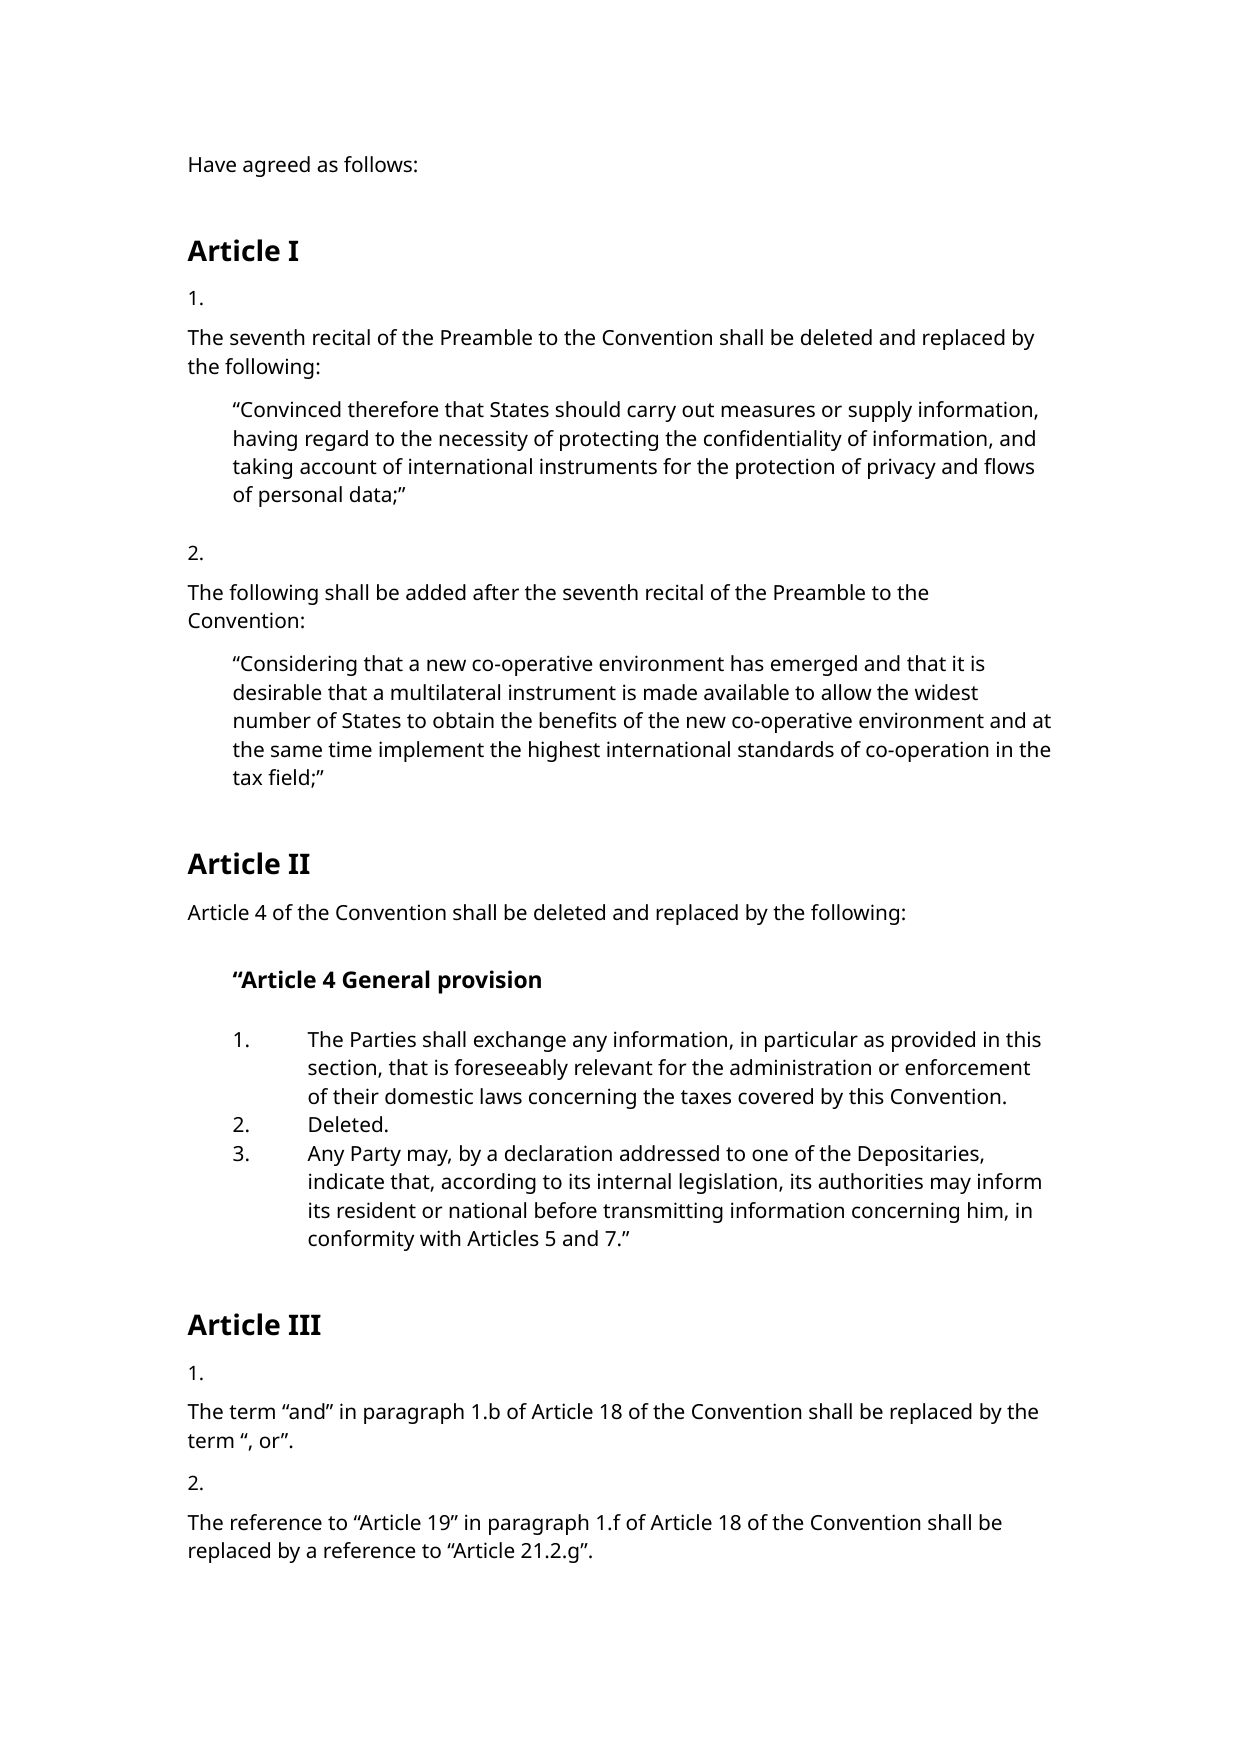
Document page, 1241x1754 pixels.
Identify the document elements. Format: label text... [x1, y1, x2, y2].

text The seventh recital of the Preamble to the Convention shall be deleted and replaced by the following: [187, 323, 1053, 380]
list Any Party may, by a declaration addressed to one of the Depositaries, indicate that, according to its internal legislation, its authorities may inform its resident or national before transmitting information concerning him, in conformity with Articles 5 and 7.” [232, 1139, 1053, 1253]
text The reference to “Article 19” in paragraph 1.f of Article 18 of the Convention shall be replaced by a reference to “Article 21.2.g”. [187, 1508, 1053, 1565]
subtitle “Article 4 General provision [232, 964, 1053, 995]
text The following shall be added after the seventh recital of the Preamble to the Convention: [187, 578, 1053, 634]
text Article 4 of the Convention shall be deleted and replaced by the following: [187, 898, 1053, 926]
text 1. [187, 1359, 1053, 1386]
subtitle Article I [187, 231, 1053, 269]
text 2. [187, 539, 1053, 566]
text 2. [187, 1469, 1053, 1496]
text “Convinced therefore that States should carry out measures or supply information, having regard to the necessity of protecting the confidentiality of information, and taking account of international instruments for the protection of privacy and flows of personal data;” [232, 395, 1053, 509]
list Deleted. [232, 1110, 1053, 1139]
text The term “and” in paragraph 1.b of Article 18 of the Convention shall be replaced by the term “, or”. [187, 1397, 1053, 1454]
subtitle Article II [187, 844, 1053, 883]
subtitle Article III [187, 1305, 1053, 1344]
text Have agreed as follows: [187, 150, 1053, 178]
text 1. [187, 284, 1053, 312]
text “Considering that a new co-operative environment has emerged and that it is desirable that a multilateral instrument is made available to allow the widest number of States to obtain the benefits of the new co-operative environment and at the same time implement the highest international standards of co-operation in the tax field;” [232, 649, 1053, 792]
list The Parties shall exchange any information, in particular as provided in this section, that is foreseeably relevant for the administration or enforcement of their domestic laws concerning the taxes covered by this Convention. [232, 1025, 1053, 1110]
